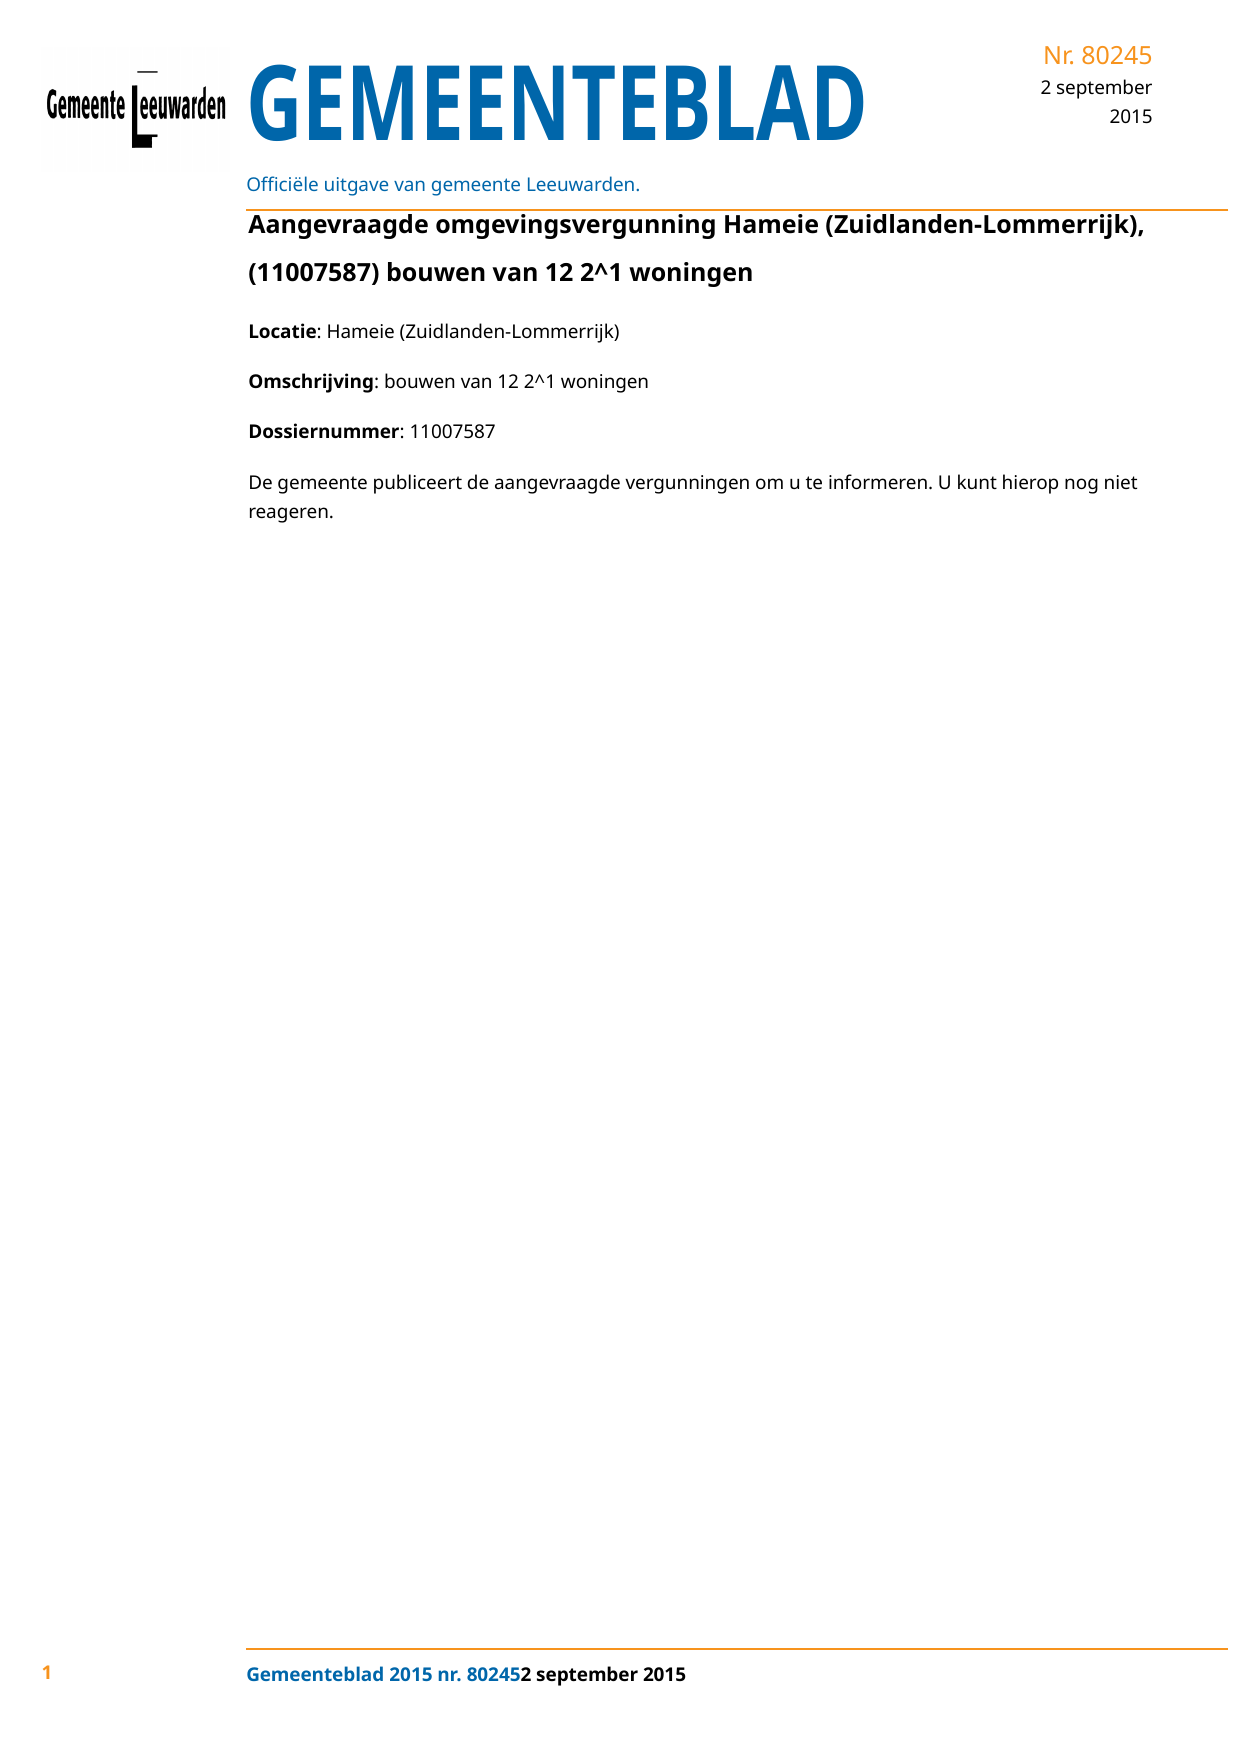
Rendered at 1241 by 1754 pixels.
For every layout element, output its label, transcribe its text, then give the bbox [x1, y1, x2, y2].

picture [41, 47, 231, 172]
text Aangevraagde omgevingsvergunning Hameie (Zuidlanden-Lommerrijk), (11007587) bouwen van 12 2^1 woningen [248, 211, 1152, 288]
text De gemeente publiceert de aangevraagde vergunningen om u te informeren. U kunt hierop nog niet reageren. [248, 469, 1152, 524]
text Omschrijving: bouwen van 12 2^1 woningen [248, 368, 1152, 394]
text Locatie: Hameie (Zuidlanden-Lommerrijk) [248, 318, 1152, 344]
text Dossiernummer: 11007587 [248, 419, 1152, 444]
